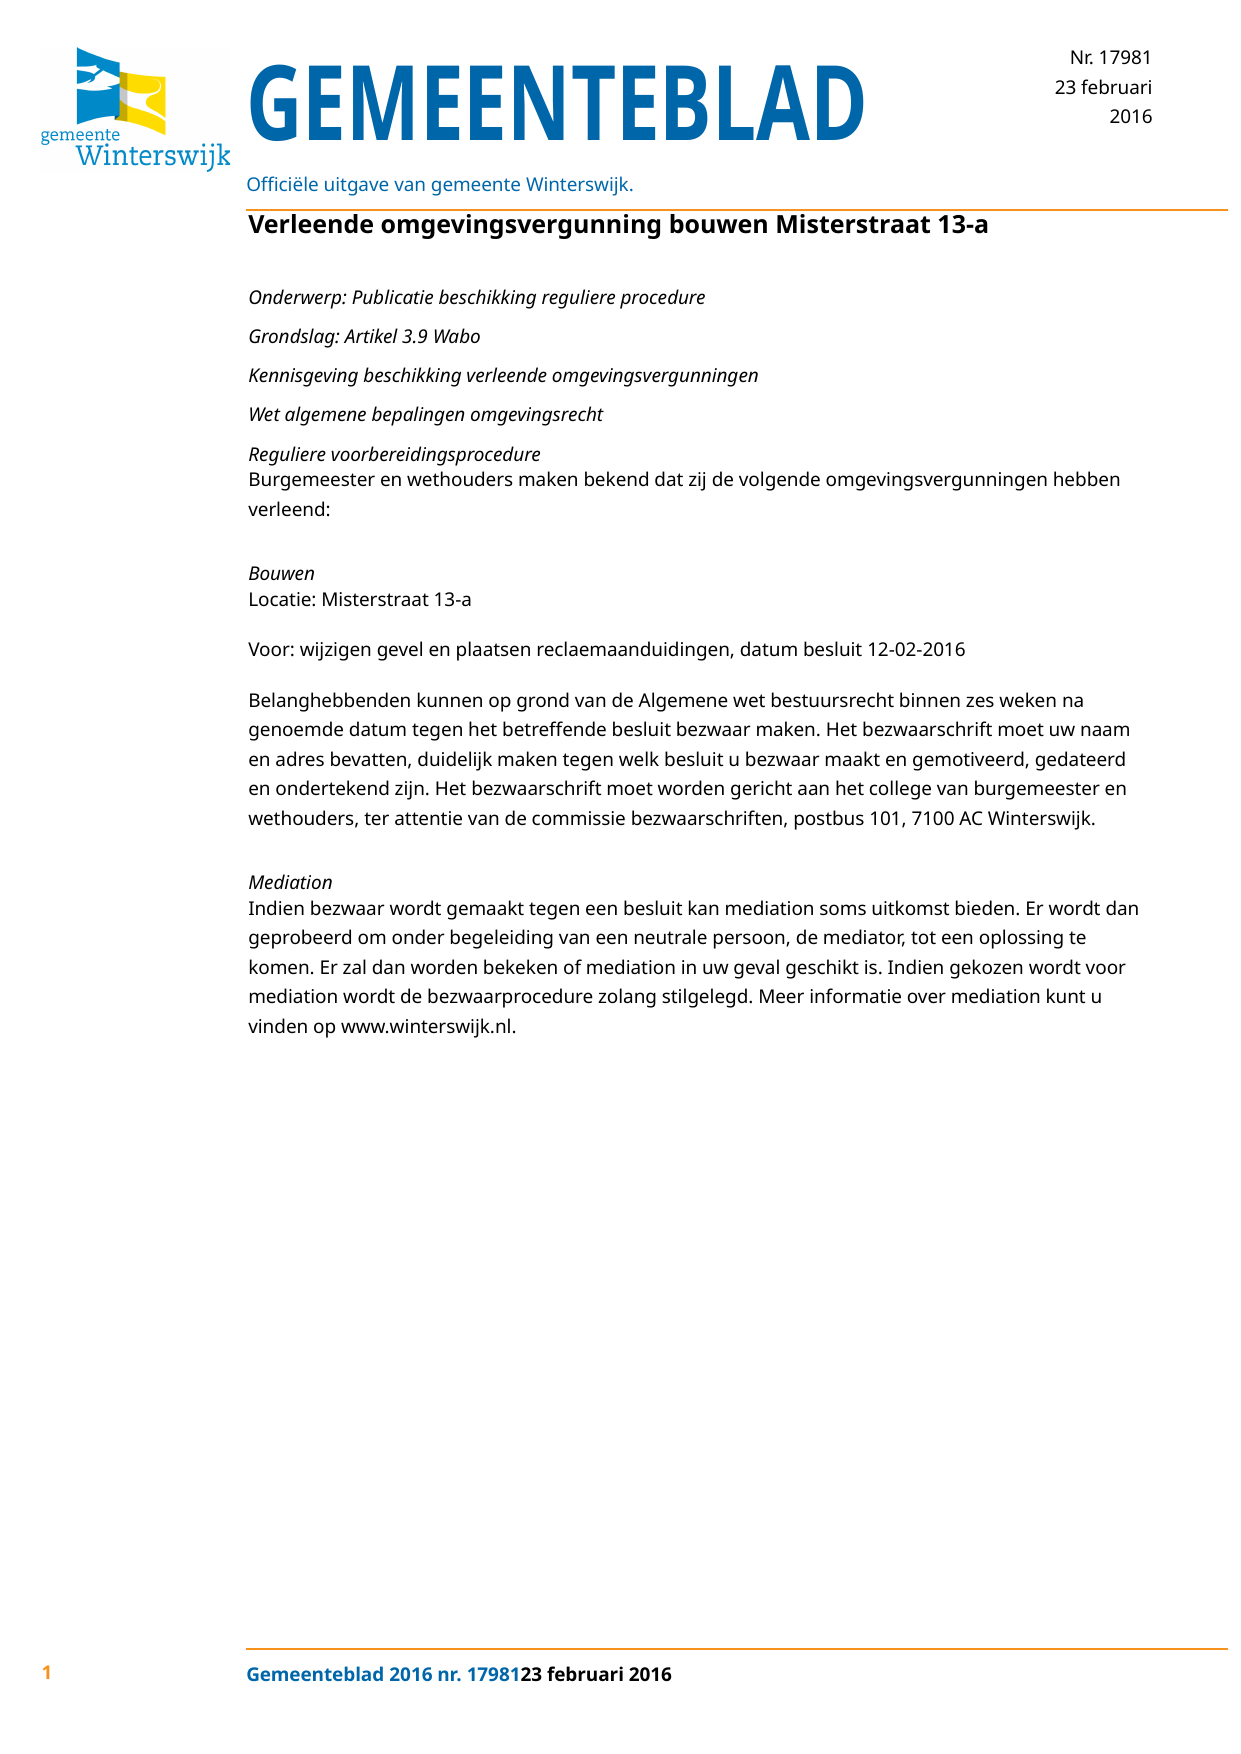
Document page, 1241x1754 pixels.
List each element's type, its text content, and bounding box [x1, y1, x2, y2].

picture [225, 153, 231, 162]
text Mediation [248, 869, 1152, 895]
text Grondslag: Artikel 3.9 Wabo [248, 323, 1152, 349]
text Locatie: Misterstraat 13-a [248, 586, 1152, 612]
text Kennisgeving beschikking verleende omgevingsvergunningen [248, 362, 1152, 388]
text Onderwerp: Publicatie beschikking reguliere procedure [248, 284, 1152, 309]
text Indien bezwaar wordt gemaakt tegen een besluit kan mediation soms uitkomst bieden. Er wordt dan geprobeerd om onder begeleiding van een neutrale persoon, de mediator, tot een oplossing te komen. Er zal dan worden bekeken of mediation in uw geval geschikt is. Indien gekozen wordt voor mediation wordt de bezwaarprocedure zolang stilgelegd. Meer informatie over mediation kunt u vinden op www.winterswijk.nl. [248, 895, 1152, 1039]
text Burgemeester en wethouders maken bekend dat zij de volgende omgevingsvergunningen hebben verleend: [248, 467, 1152, 522]
picture [41, 47, 231, 172]
text Belanghebbenden kunnen op grond van de Algemene wet bestuursrecht binnen zes weken na genoemde datum tegen het betreffende besluit bezwaar maken. Het bezwaarschrift moet uw naam en adres bevatten, duidelijk maken tegen welk besluit u bezwaar maakt en gemotiveerd, gedateerd en ondertekend zijn. Het bezwaarschrift moet worden gericht aan het college van burgemeester en wethouders, ter attentie van de commissie bezwaarschriften, postbus 101, 7100 AC Winterswijk. [248, 687, 1152, 831]
text Voor: wijzigen gevel en plaatsen reclaemaanduidingen, datum besluit 12-02-2016 [248, 636, 1152, 662]
text Bouwen [248, 560, 1152, 586]
text Wet algemene bepalingen omgevingsrecht [248, 402, 1152, 427]
text Reguliere voorbereidingsprocedure [248, 441, 1152, 467]
text Verleende omgevingsvergunning bouwen Misterstraat 13-a [248, 211, 1152, 241]
